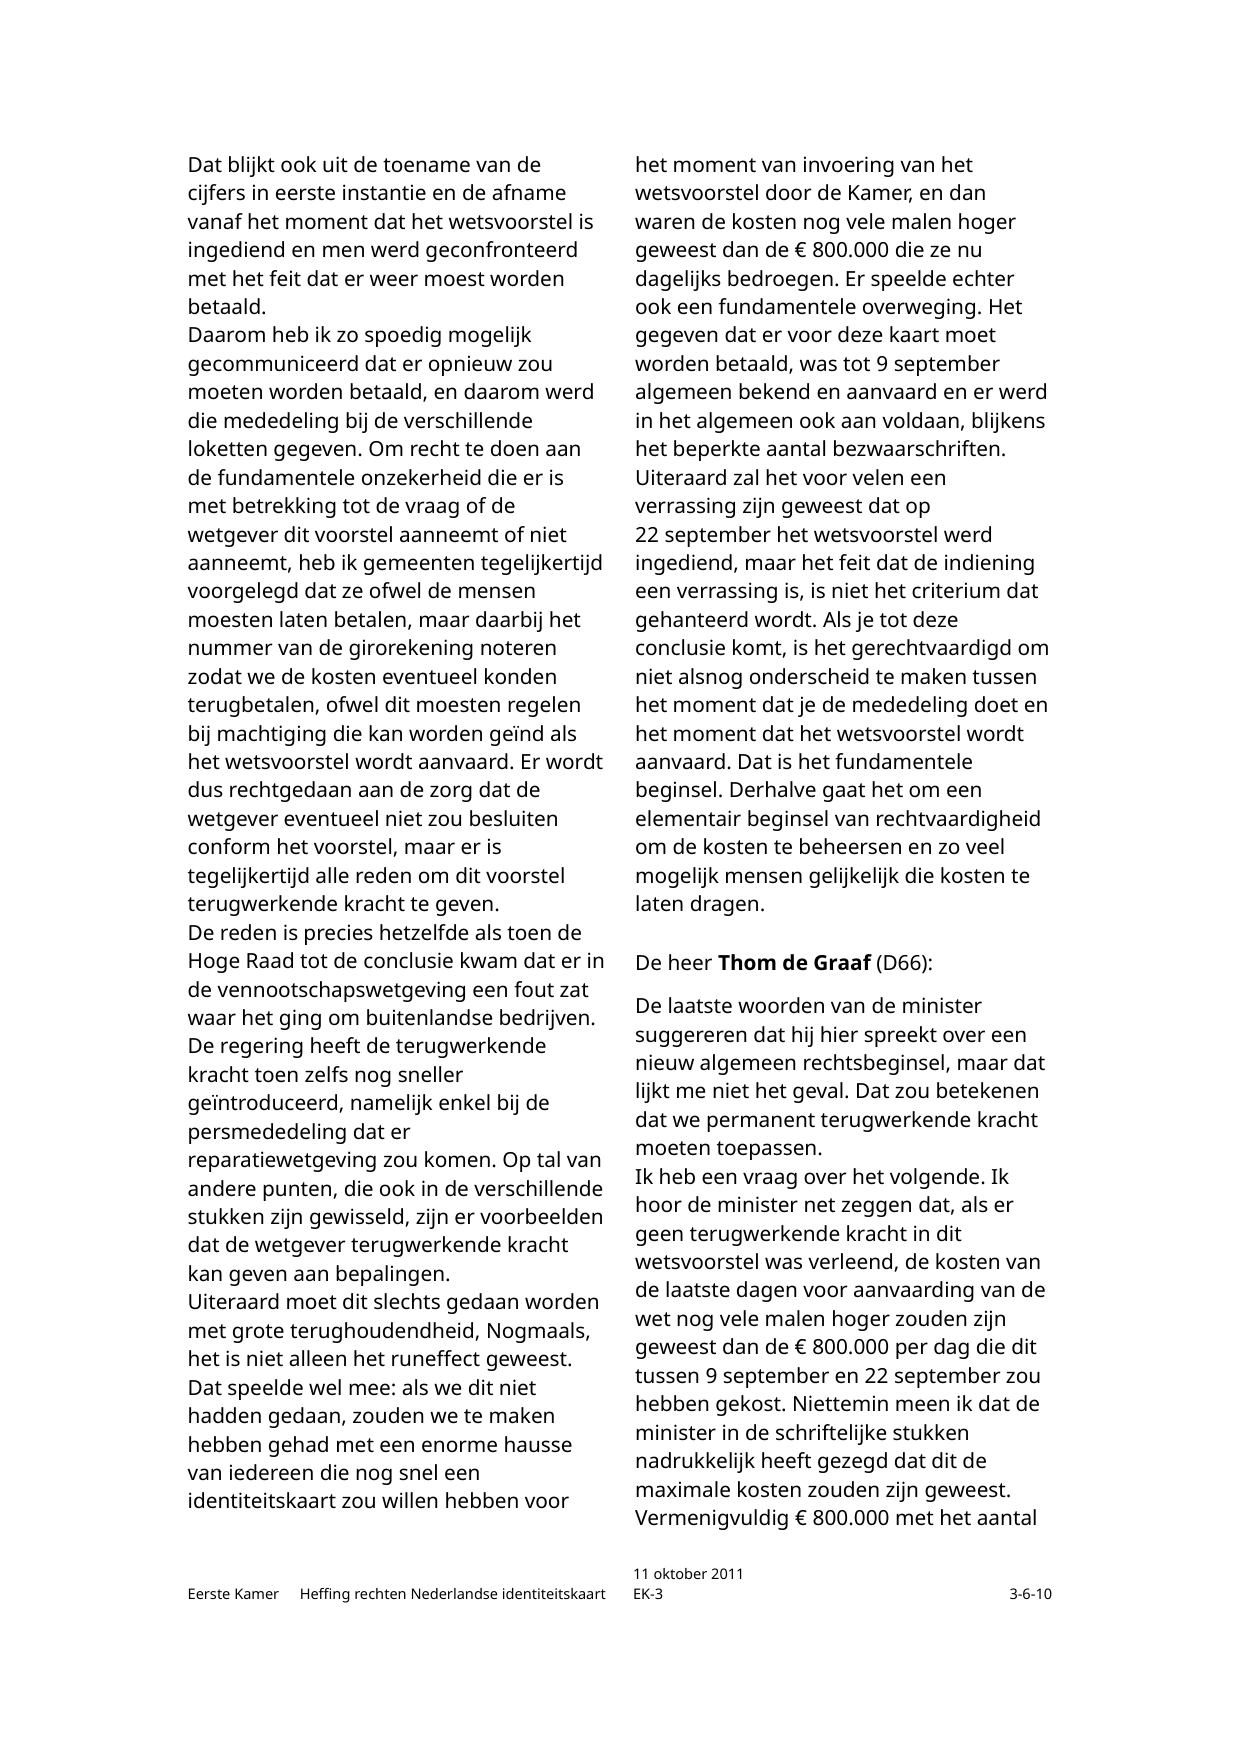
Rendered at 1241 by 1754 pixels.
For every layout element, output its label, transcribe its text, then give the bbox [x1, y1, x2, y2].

text De laatste woorden van de minister suggereren dat hij hier spreekt over een nieuw algemeen rechtsbeginsel, maar dat lijkt me niet het geval. Dat zou betekenen dat we permanent terugwerkende kracht moeten toepassen. [635, 991, 1053, 1162]
text Daarom heb ik zo spoedig mogelijk gecommuniceerd dat er opnieuw zou moeten worden betaald, en daarom werd die mededeling bij de verschillende loketten gegeven. Om recht te doen aan de fundamentele onzekerheid die er is met betrekking tot de vraag of de wetgever dit voorstel aanneemt of niet aanneemt, heb ik gemeenten tegelijkertijd voorgelegd dat ze ofwel de mensen moesten laten betalen, maar daarbij het nummer van de girorekening noteren zodat we de kosten eventueel konden terugbetalen, ofwel dit moesten regelen bij machtiging die kan worden geïnd als het wetsvoorstel wordt aanvaard. Er wordt dus rechtgedaan aan de zorg dat de wetgever eventueel niet zou besluiten conform het voorstel, maar er is tegelijkertijd alle reden om dit voorstel terugwerkende kracht te geven. [187, 321, 605, 918]
text Dat blijkt ook uit de toename van de cijfers in eerste instantie en de afname vanaf het moment dat het wetsvoorstel is ingediend en men werd geconfronteerd met het feit dat er weer moest worden betaald. [187, 150, 605, 321]
text Ik heb een vraag over het volgende. Ik hoor de minister net zeggen dat, als er geen terugwerkende kracht in dit wetsvoorstel was verleend, de kosten van de laatste dagen voor aanvaarding van de wet nog vele malen hoger zouden zijn geweest dan de € 800.000 per dag die dit tussen 9 september en 22 september zou hebben gekost. Niettemin meen ik dat de minister in de schriftelijke stukken nadrukkelijk heeft gezegd dat dit de maximale kosten zouden zijn geweest. Vermenigvuldig € 800.000 met het aantal [635, 1162, 1053, 1532]
text het moment van invoering van het wetsvoorstel door de Kamer, en dan waren de kosten nog vele malen hoger geweest dan de € 800.000 die ze nu dagelijks bedroegen. Er speelde echter ook een fundamentele overweging. Het gegeven dat er voor deze kaart moet worden betaald, was tot 9 september algemeen bekend en aanvaard en er werd in het algemeen ook aan voldaan, blijkens het beperkte aantal bezwaarschriften. Uiteraard zal het voor velen een verrassing zijn geweest dat op 22 september het wetsvoorstel werd ingediend, maar het feit dat de indiening een verrassing is, is niet het criterium dat gehanteerd wordt. Als je tot deze conclusie komt, is het gerechtvaardigd om niet alsnog onderscheid te maken tussen het moment dat je de mededeling doet en het moment dat het wetsvoorstel wordt aanvaard. Dat is het fundamentele beginsel. Derhalve gaat het om een elementair beginsel van rechtvaardigheid om de kosten te beheersen en zo veel mogelijk mensen gelijkelijk die kosten te laten dragen. [635, 150, 1053, 918]
text Uiteraard moet dit slechts gedaan worden met grote terughoudendheid, Nogmaals, het is niet alleen het runeffect geweest. Dat speelde wel mee: als we dit niet hadden gedaan, zouden we te maken hebben gehad met een enorme hausse van iedereen die nog snel een identiteitskaart zou willen hebben voor [187, 1287, 605, 1515]
text De reden is precies hetzelfde als toen de Hoge Raad tot de conclusie kwam dat er in de vennootschapswetgeving een fout zat waar het ging om buitenlandse bedrijven. De regering heeft de terugwerkende kracht toen zelfs nog sneller geïntroduceerd, namelijk enkel bij de persmededeling dat er reparatiewetgeving zou komen. Op tal van andere punten, die ook in de verschillende stukken zijn gewisseld, zijn er voorbeelden dat de wetgever terugwerkende kracht kan geven aan bepalingen. [187, 918, 605, 1287]
text De heer Thom de Graaf (D66): [635, 948, 1053, 976]
